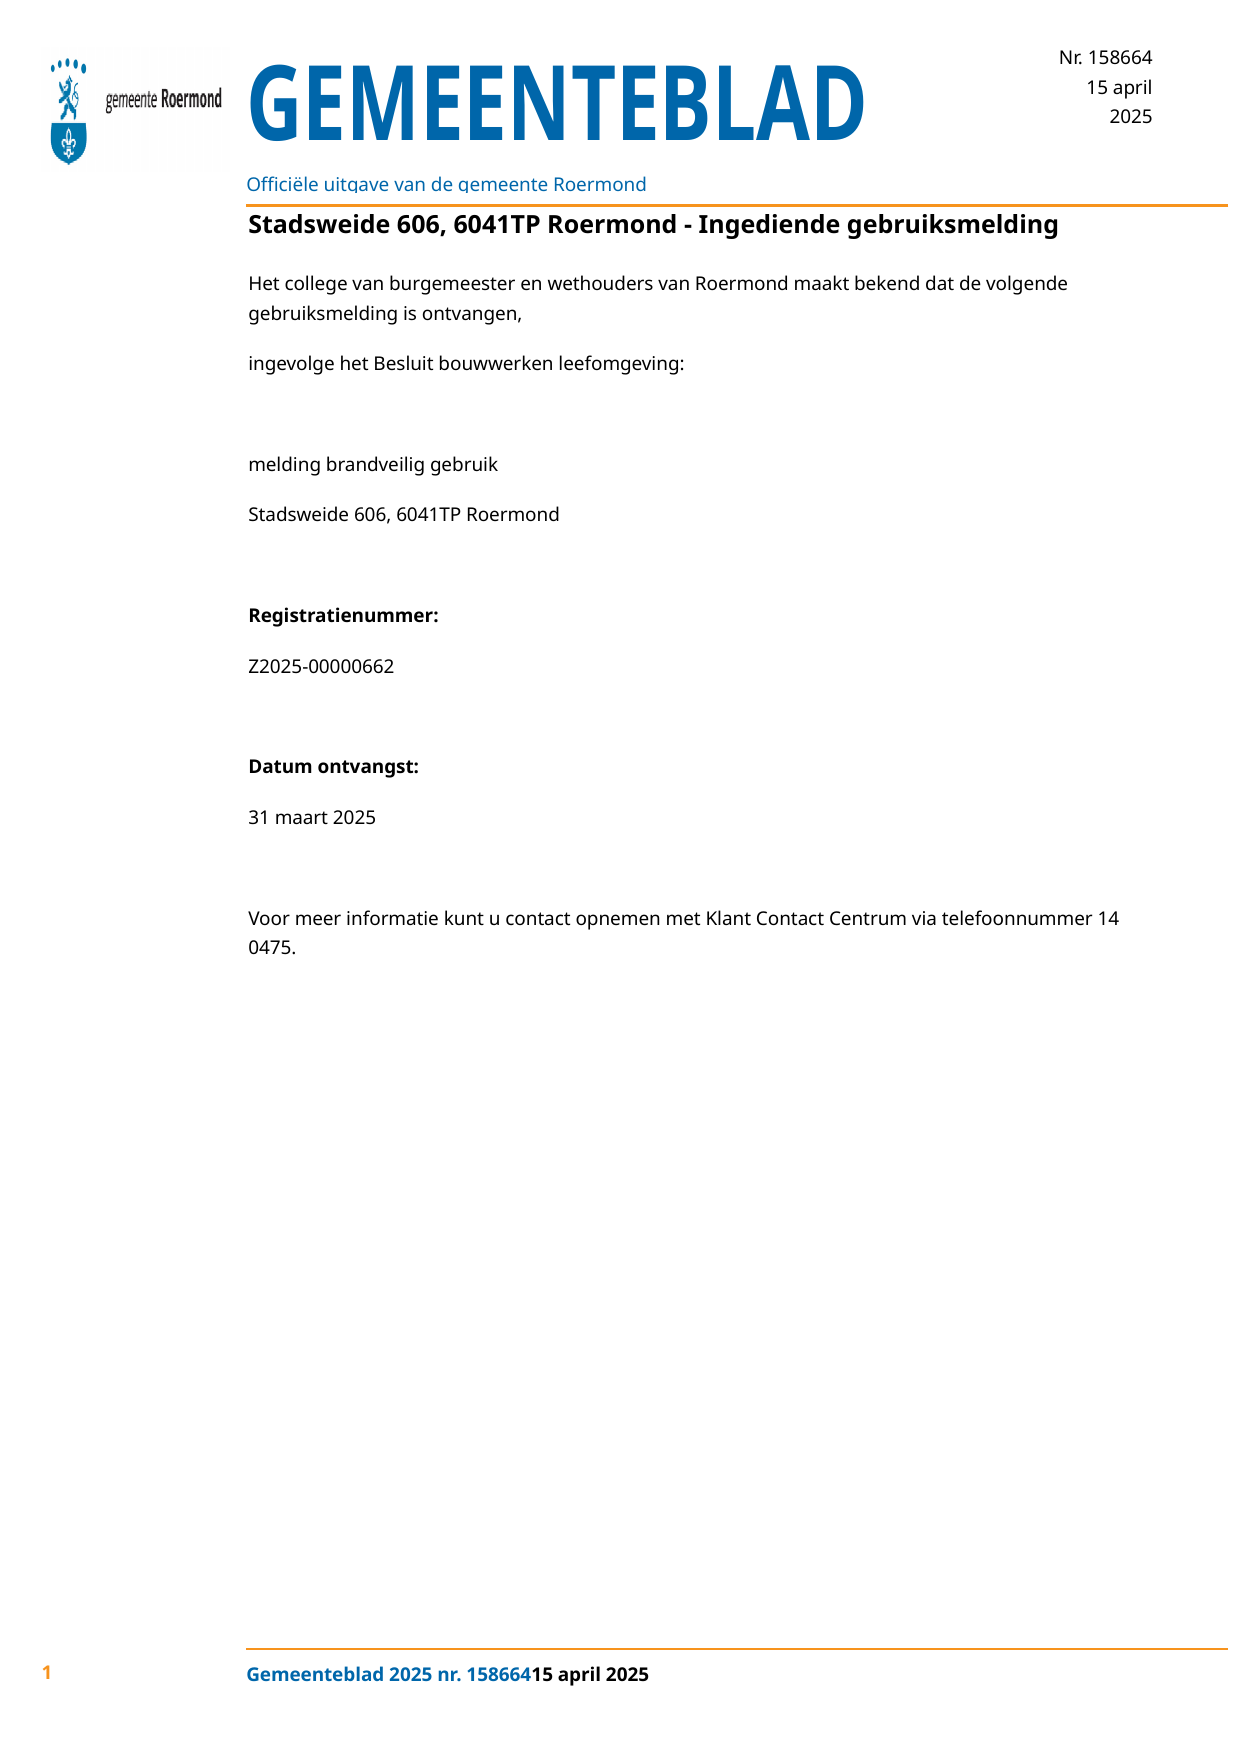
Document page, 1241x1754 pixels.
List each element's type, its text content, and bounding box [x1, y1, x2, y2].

text ingevolge het Besluit bouwwerken leefomgeving: [248, 350, 1152, 376]
picture [41, 47, 231, 172]
text Stadsweide 606, 6041TP Roermond - Ingediende gebruiksmelding [248, 207, 1152, 241]
text Datum ontvangst: [248, 754, 1152, 779]
text Registratienummer: [248, 602, 1152, 628]
text Voor meer informatie kunt u contact opnemen met Klant Contact Centrum via telefoonnummer 14 0475. [248, 905, 1152, 960]
text melding brandveilig gebruik [248, 451, 1152, 477]
text Stadsweide 606, 6041TP Roermond [248, 502, 1152, 527]
text Z2025-00000662 [248, 653, 1152, 678]
text Het college van burgemeester en wethouders van Roermond maakt bekend dat de volgende gebruiksmelding is ontvangen, [248, 270, 1152, 326]
text 31 maart 2025 [248, 804, 1152, 830]
